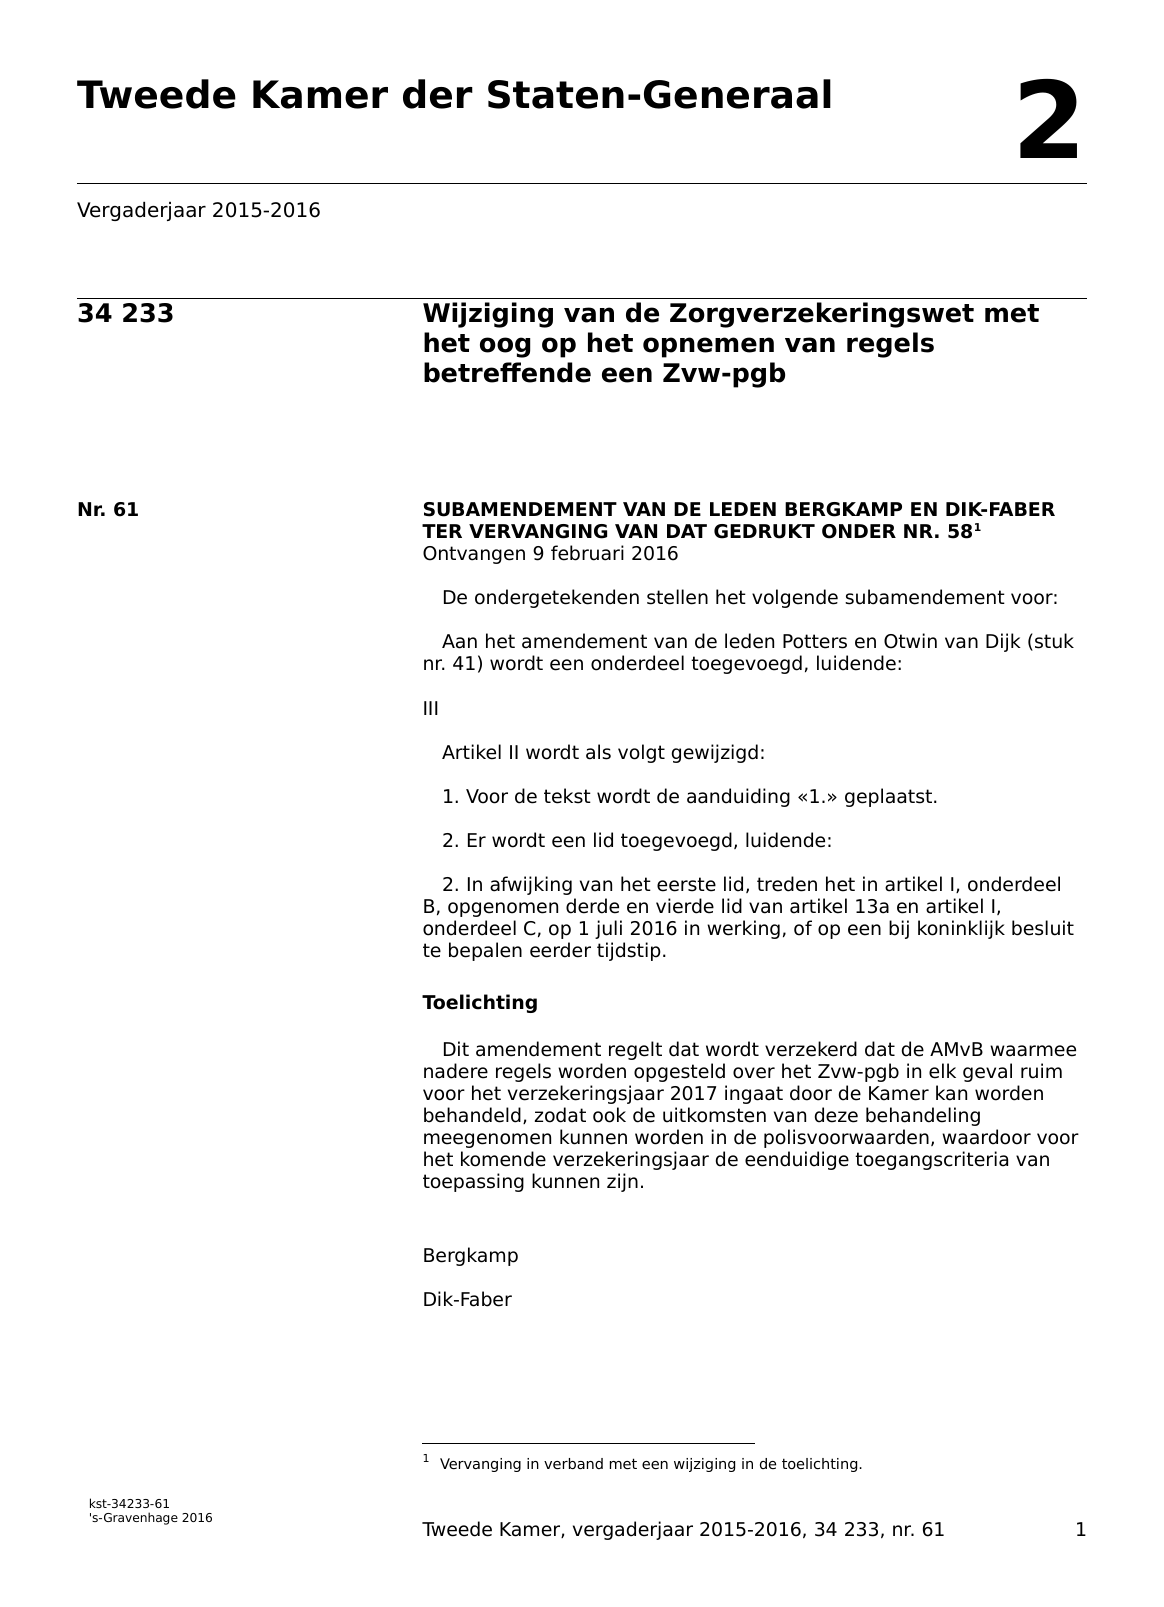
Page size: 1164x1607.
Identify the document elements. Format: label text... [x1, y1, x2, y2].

subtitle Toelichting [422, 992, 1087, 1014]
table_header Tweede Kamer der Staten-Generaal [77, 59, 886, 183]
table_header 2 [886, 59, 1087, 183]
text 2. In afwijking van het eerste lid, treden het in artikel I, onderdeel B, opgenomen derde en vierde lid van artikel 13a en artikel I, onderdeel C, op 1 juli 2016 in werking, of op een bij koninklijk besluit te bepalen eerder tijdstip. [422, 874, 1087, 962]
text kst-34233-61 [88, 1497, 323, 1511]
subtitle Nr. 61 SUBAMENDEMENT VAN DE LEDEN BERGKAMP EN DIK-FABER TER VERVANGING VAN DAT GEDRUKT ONDER NR. 58 [77, 499, 1087, 543]
table_cell Vergaderjaar 2015-2016 [77, 184, 1087, 298]
text Artikel II wordt als volgt gewijzigd: [422, 742, 1087, 764]
text Vervanging in verband met een wijziging in de toelichting. [422, 1452, 1087, 1474]
text Aan het amendement van de leden Potters en Otwin van Dijk (stuk nr. 41) wordt een onderdeel toegevoegd, luidende: [422, 631, 1087, 675]
text Bergkamp Dik-Faber [422, 1223, 1087, 1311]
text Ontvangen 9 februari 2016 [422, 543, 1087, 565]
text Dit amendement regelt dat wordt verzekerd dat de AMvB waarmee nadere regels worden opgesteld over het Zvw-pgb in elk geval ruim voor het verzekeringsjaar 2017 ingaat door de Kamer kan worden behandeld, zodat ook de uitkomsten van deze behandeling meegenomen kunnen worden in de polisvoorwaarden, waardoor voor het komende verzekeringsjaar de eenduidige toegangscriteria van toepassing kunnen zijn. [422, 1039, 1087, 1193]
subtitle 34 233 Wijziging van de Zorgverzekeringswet met het oog op het opnemen van regels betreffende een Zvw-pgb [77, 299, 1087, 388]
text De ondergetekenden stellen het volgende subamendement voor: [422, 587, 1087, 609]
text 's-Gravenhage 2016 [88, 1511, 323, 1525]
text 1. Voor de tekst wordt de aanduiding «1.» geplaatst. [422, 786, 1087, 808]
text III [422, 697, 1087, 719]
text 2. Er wordt een lid toegevoegd, luidende: [422, 830, 1087, 852]
